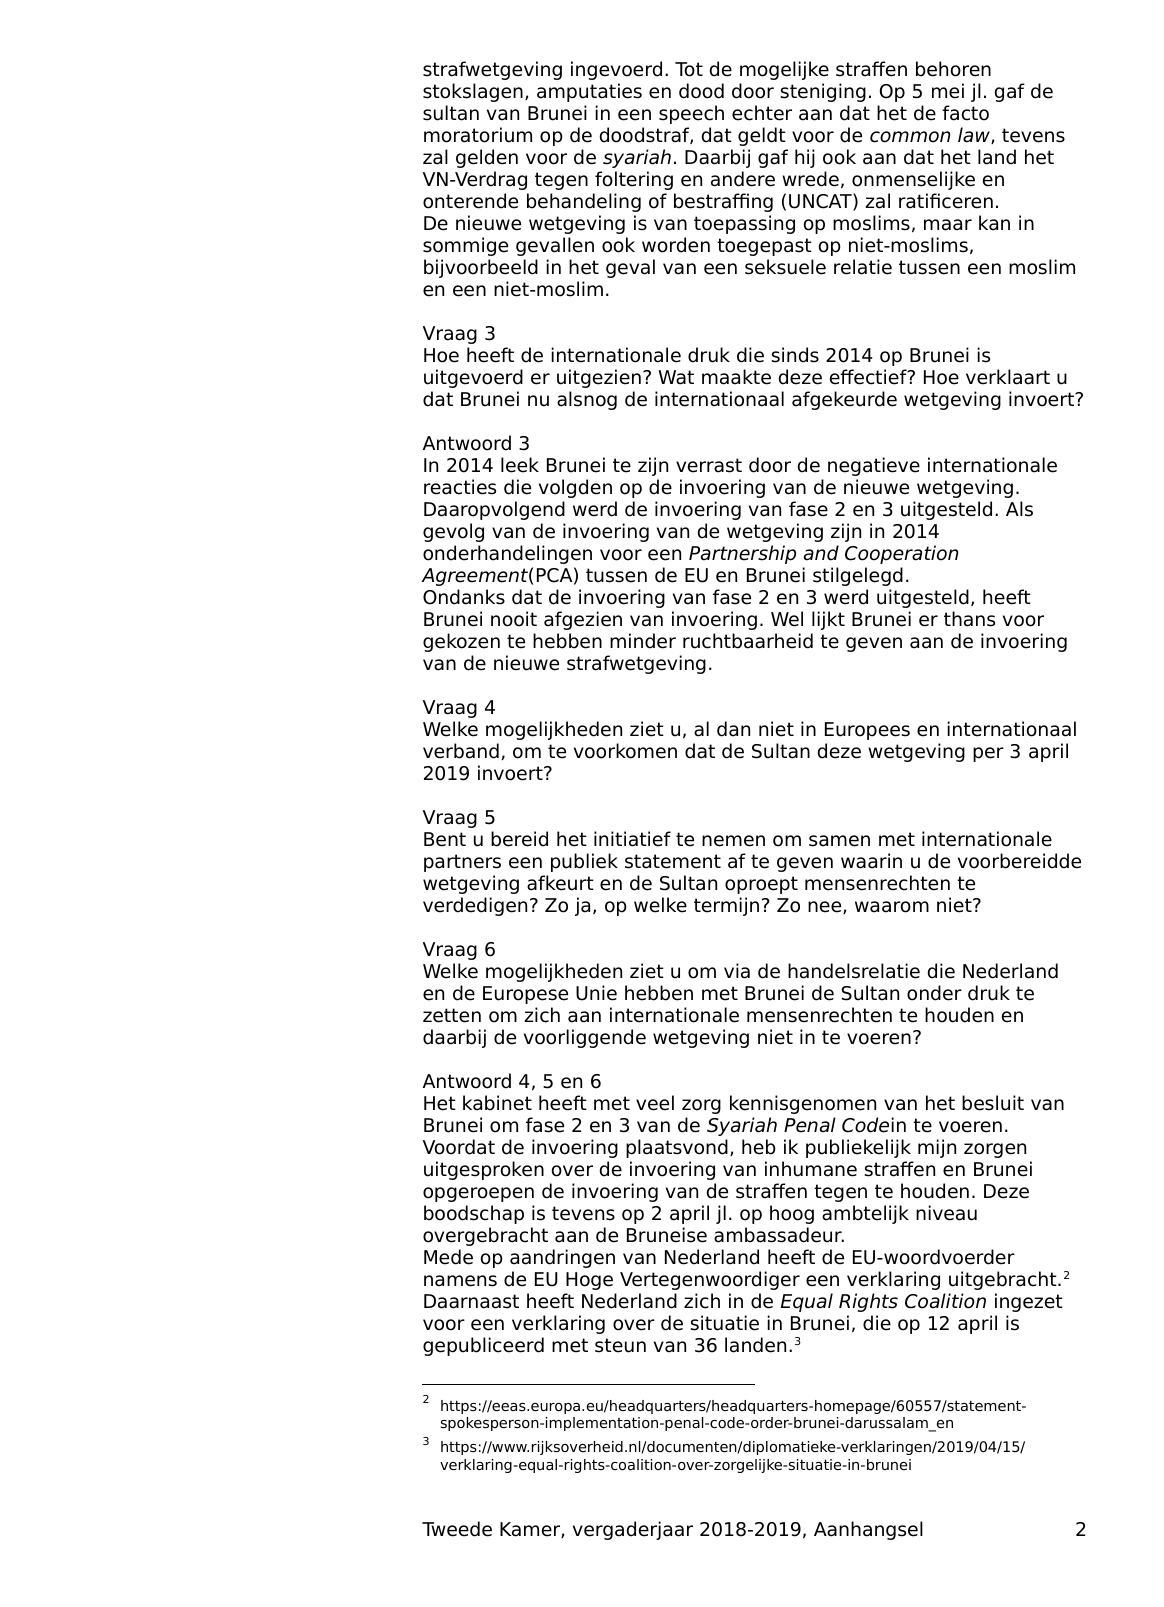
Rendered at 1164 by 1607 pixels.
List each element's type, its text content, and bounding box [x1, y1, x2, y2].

text Mede op aandringen van Nederland heeft de EU-woordvoerder namens de EU Hoge Vertegenwoordiger een verklaring uitgebracht. Daarnaast heeft Nederland zich in de Equal Rights Coalition ingezet voor een verklaring over de situatie in Brunei, die op 12 april is gepubliceerd met steun van 36 landen. [422, 1247, 1087, 1357]
text Welke mogelijkheden ziet u om via de handelsrelatie die Nederland en de Europese Unie hebben met Brunei de Sultan onder druk te zetten om zich aan internationale mensenrechten te houden en daarbij de voorliggende wetgeving niet in te voeren? [422, 961, 1087, 1049]
text Vraag 6 [422, 939, 1087, 961]
text Antwoord 4, 5 en 6 [422, 1071, 1087, 1093]
text Welke mogelijkheden ziet u, al dan niet in Europees en internationaal verband, om te voorkomen dat de Sultan deze wetgeving per 3 april 2019 invoert? [422, 719, 1087, 785]
text Vraag 5 [422, 807, 1087, 829]
text https://eeas.europa.eu/headquarters/headquarters-homepage/60557/statement-spokesperson-implementation-penal-code-order-brunei-darussalam_en [422, 1393, 1087, 1432]
text Vraag 3 [422, 323, 1087, 345]
text De nieuwe wetgeving is van toepassing op moslims, maar kan in sommige gevallen ook worden toegepast op niet-moslims, bijvoorbeeld in het geval van een seksuele relatie tussen een moslim en een niet-moslim. [422, 213, 1087, 301]
text Antwoord 3 [422, 433, 1087, 455]
text Vraag 4 [422, 697, 1087, 719]
text Hoe heeft de internationale druk die sinds 2014 op Brunei is uitgevoerd er uitgezien? Wat maakte deze effectief? Hoe verklaart u dat Brunei nu alsnog de internationaal afgekeurde wetgeving invoert? [422, 345, 1087, 411]
text Bent u bereid het initiatief te nemen om samen met internationale partners een publiek statement af te geven waarin u de voorbereidde wetgeving afkeurt en de Sultan oproept mensenrechten te verdedigen? Zo ja, op welke termijn? Zo nee, waarom niet? [422, 829, 1087, 917]
text In 2014 leek Brunei te zijn verrast door de negatieve internationale reacties die volgden op de invoering van de nieuwe wetgeving. Daaropvolgend werd de invoering van fase 2 en 3 uitgesteld. Als gevolg van de invoering van de wetgeving zijn in 2014 onderhandelingen voor een Partnership and Cooperation Agreement(PCA) tussen de EU en Brunei stilgelegd. [422, 455, 1087, 587]
text strafwetgeving ingevoerd. Tot de mogelijke straffen behoren stokslagen, amputaties en dood door steniging. Op 5 mei jl. gaf de sultan van Brunei in een speech echter aan dat het de facto moratorium op de doodstraf, dat geldt voor de common law, tevens zal gelden voor de syariah. Daarbij gaf hij ook aan dat het land het VN-Verdrag tegen foltering en andere wrede, onmenselijke en onterende behandeling of bestraffing (UNCAT) zal ratificeren. [422, 59, 1087, 213]
text Ondanks dat de invoering van fase 2 en 3 werd uitgesteld, heeft Brunei nooit afgezien van invoering. Wel lijkt Brunei er thans voor gekozen te hebben minder ruchtbaarheid te geven aan de invoering van de nieuwe strafwetgeving. [422, 587, 1087, 675]
text https://www.rijksoverheid.nl/documenten/diplomatieke-verklaringen/2019/04/15/verklaring-equal-rights-coalition-over-zorgelijke-situatie-in-brunei [422, 1435, 1087, 1474]
text Het kabinet heeft met veel zorg kennisgenomen van het besluit van Brunei om fase 2 en 3 van de Syariah Penal Codein te voeren. Voordat de invoering plaatsvond, heb ik publiekelijk mijn zorgen uitgesproken over de invoering van inhumane straffen en Brunei opgeroepen de invoering van de straffen tegen te houden. Deze boodschap is tevens op 2 april jl. op hoog ambtelijk niveau overgebracht aan de Bruneise ambassadeur. [422, 1093, 1087, 1247]
